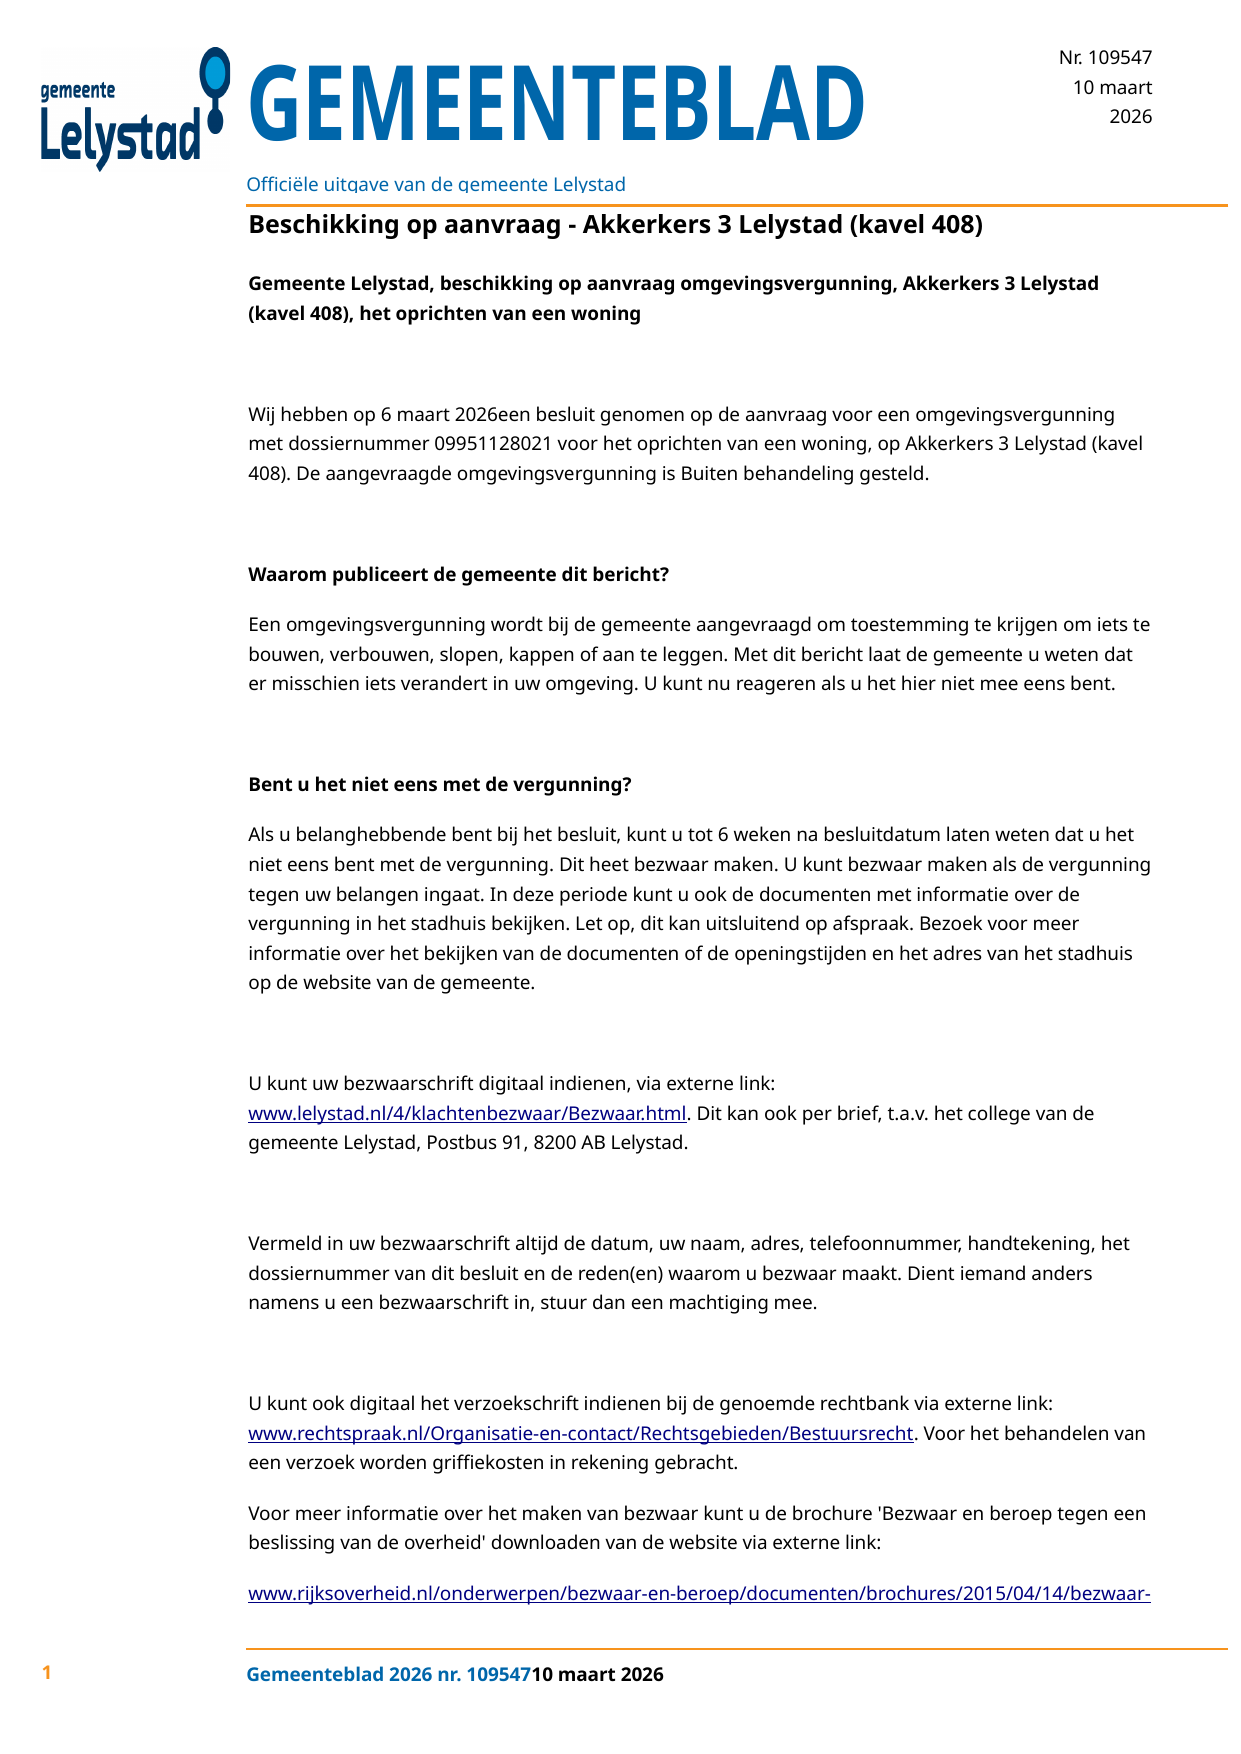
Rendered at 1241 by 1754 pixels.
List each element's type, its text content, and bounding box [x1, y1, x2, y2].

text Waarom publiceert de gemeente dit bericht? [248, 561, 1152, 586]
text Wij hebben op 6 maart 2026een besluit genomen op de aanvraag voor een omgevingsvergunning met dossiernummer 09951128021 voor het oprichten van een woning, op Akkerkers 3 Lelystad (kavel 408). De aangevraagde omgevingsvergunning is Buiten behandeling gesteld. [248, 401, 1152, 486]
text Voor meer informatie over het maken van bezwaar kunt u de brochure 'Bezwaar en beroep tegen een beslissing van de overheid' downloaden van de website via externe link: [248, 1500, 1152, 1555]
text Bent u het niet eens met de vergunning? [248, 771, 1152, 797]
text U kunt ook digitaal het verzoekschrift indienen bij de genoemde rechtbank via externe link: www.rechtspraak.nl/Organisatie-en-contact/Rechtsgebieden/Bestuursrecht. Voor het behandelen van een verzoek worden griffiekosten in rekening gebracht. [248, 1390, 1152, 1475]
picture [41, 47, 231, 172]
text Gemeente Lelystad, beschikking op aanvraag omgevingsvergunning, Akkerkers 3 Lelystad (kavel 408), het oprichten van een woning [248, 270, 1152, 326]
text Een omgevingsvergunning wordt bij de gemeente aangevraagd om toestemming te krijgen om iets te bouwen, verbouwen, slopen, kappen of aan te leggen. Met dit bericht laat de gemeente u weten dat er misschien iets verandert in uw omgeving. U kunt nu reageren als u het hier niet mee eens bent. [248, 611, 1152, 696]
text www.rijksoverheid.nl/onderwerpen/bezwaar-en-beroep/documenten/brochures/2015/04/14/bezwaar- [248, 1580, 1152, 1606]
text Beschikking op aanvraag - Akkerkers 3 Lelystad (kavel 408) [248, 207, 1152, 241]
text Vermeld in uw bezwaarschrift altijd de datum, uw naam, adres, telefoonnummer, handtekening, het dossiernummer van dit besluit en de reden(en) waarom u bezwaar maakt. Dient iemand anders namens u een bezwaarschrift in, stuur dan een machtiging mee. [248, 1230, 1152, 1315]
text Als u belanghebbende bent bij het besluit, kunt u tot 6 weken na besluitdatum laten weten dat u het niet eens bent met de vergunning. Dit heet bezwaar maken. U kunt bezwaar maken als de vergunning tegen uw belangen ingaat. In deze periode kunt u ook de documenten met informatie over de vergunning in het stadhuis bekijken. Let op, dit kan uitsluitend op afspraak. Bezoek voor meer informatie over het bekijken van de documenten of de openingstijden en het adres van het stadhuis op de website van de gemeente. [248, 822, 1152, 995]
text U kunt uw bezwaarschrift digitaal indienen, via externe link: www.lelystad.nl/4/klachtenbezwaar/Bezwaar.html. Dit kan ook per brief, t.a.v. het college van de gemeente Lelystad, Postbus 91, 8200 AB Lelystad. [248, 1070, 1152, 1155]
